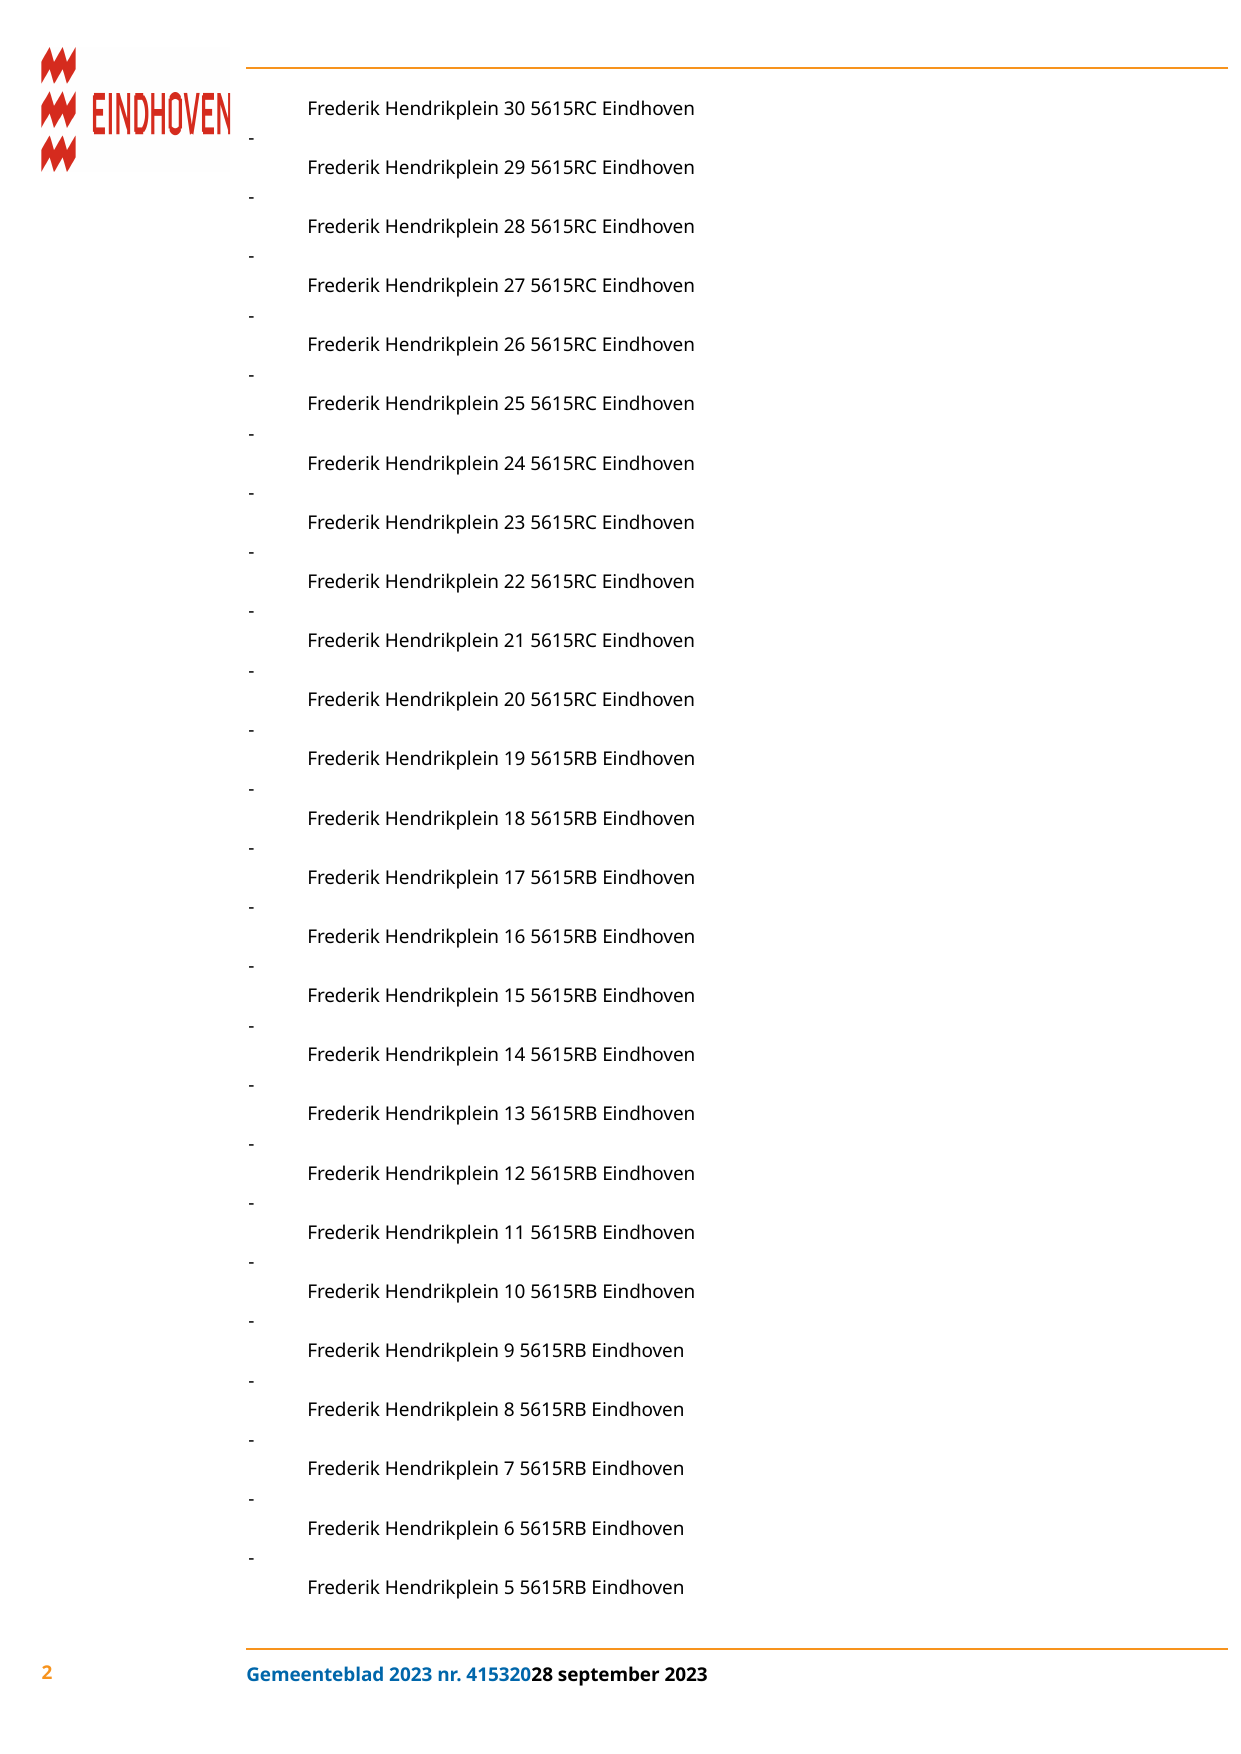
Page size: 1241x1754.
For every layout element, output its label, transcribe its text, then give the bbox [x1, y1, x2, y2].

list Frederik Hendrikplein 17 5615RB Eindhoven [248, 864, 1152, 890]
list Frederik Hendrikplein 28 5615RC Eindhoven [248, 213, 1152, 239]
list Frederik Hendrikplein 15 5615RB Eindhoven [248, 982, 1152, 1008]
list Frederik Hendrikplein 9 5615RB Eindhoven [248, 1337, 1152, 1363]
list Frederik Hendrikplein 21 5615RC Eindhoven [248, 627, 1152, 653]
list Frederik Hendrikplein 27 5615RC Eindhoven [248, 272, 1152, 298]
list Frederik Hendrikplein 19 5615RB Eindhoven [248, 746, 1152, 771]
list Frederik Hendrikplein 16 5615RB Eindhoven [248, 923, 1152, 949]
list Frederik Hendrikplein 20 5615RC Eindhoven [248, 686, 1152, 712]
list Frederik Hendrikplein 12 5615RB Eindhoven [248, 1160, 1152, 1186]
list Frederik Hendrikplein 22 5615RC Eindhoven [248, 568, 1152, 594]
list Frederik Hendrikplein 11 5615RB Eindhoven [248, 1219, 1152, 1245]
list Frederik Hendrikplein 24 5615RC Eindhoven [248, 450, 1152, 476]
list Frederik Hendrikplein 25 5615RC Eindhoven [248, 391, 1152, 416]
list Frederik Hendrikplein 23 5615RC Eindhoven [248, 509, 1152, 535]
list Frederik Hendrikplein 29 5615RC Eindhoven [248, 154, 1152, 180]
list Frederik Hendrikplein 10 5615RB Eindhoven [248, 1278, 1152, 1304]
list Frederik Hendrikplein 30 5615RC Eindhoven [248, 95, 1152, 121]
list Frederik Hendrikplein 14 5615RB Eindhoven [248, 1041, 1152, 1067]
list Frederik Hendrikplein 18 5615RB Eindhoven [248, 805, 1152, 831]
list Frederik Hendrikplein 5 5615RB Eindhoven [248, 1574, 1152, 1600]
picture [41, 47, 231, 172]
list Frederik Hendrikplein 26 5615RC Eindhoven [248, 331, 1152, 357]
list Frederik Hendrikplein 7 5615RB Eindhoven [248, 1456, 1152, 1481]
list Frederik Hendrikplein 8 5615RB Eindhoven [248, 1396, 1152, 1422]
list Frederik Hendrikplein 13 5615RB Eindhoven [248, 1101, 1152, 1126]
list Frederik Hendrikplein 6 5615RB Eindhoven [248, 1515, 1152, 1541]
